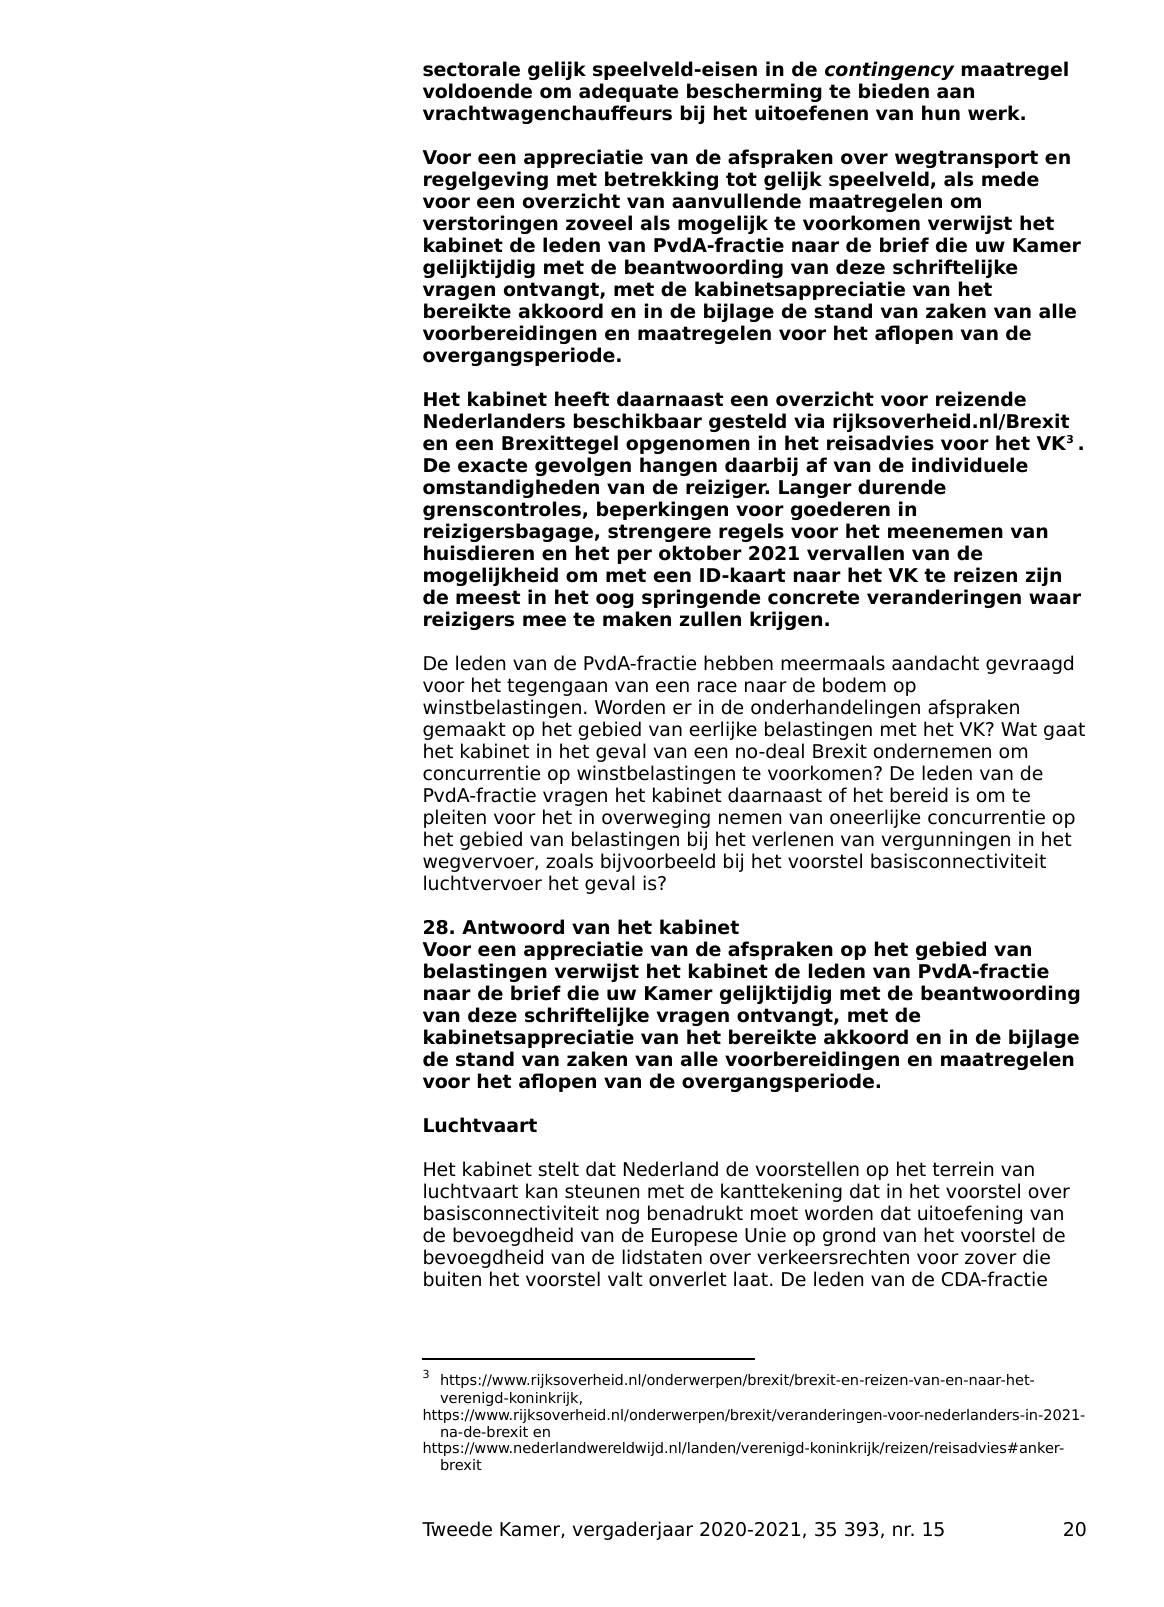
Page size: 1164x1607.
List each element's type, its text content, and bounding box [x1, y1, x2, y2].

text De leden van de PvdA-fractie hebben meermaals aandacht gevraagd voor het tegengaan van een race naar de bodem op winstbelastingen. Worden er in de onderhandelingen afspraken gemaakt op het gebied van eerlijke belastingen met het VK? Wat gaat het kabinet in het geval van een no-deal Brexit ondernemen om concurrentie op winstbelastingen te voorkomen? De leden van de PvdA-fractie vragen het kabinet daarnaast of het bereid is om te pleiten voor het in overweging nemen van oneerlijke concurrentie op het gebied van belastingen bij het verlenen van vergunningen in het wegvervoer, zoals bijvoorbeeld bij het voorstel basisconnectiviteit luchtvervoer het geval is? [422, 653, 1087, 895]
text https://www.rijksoverheid.nl/onderwerpen/brexit/brexit-en-reizen-van-en-naar-het-verenigd-koninkrijk, [422, 1368, 1087, 1407]
text Voor een appreciatie van de afspraken op het gebied van belastingen verwijst het kabinet de leden van PvdA-fractie naar de brief die uw Kamer gelijktijdig met de beantwoording van deze schriftelijke vragen ontvangt, met de kabinetsappreciatie van het bereikte akkoord en in de bijlage de stand van zaken van alle voorbereidingen en maatregelen voor het aflopen van de overgangsperiode. [422, 939, 1087, 1093]
text https://www.rijksoverheid.nl/onderwerpen/brexit/veranderingen-voor-nederlanders-in-2021-na-de-brexit en [422, 1407, 1087, 1441]
subtitle Luchtvaart [422, 1115, 1087, 1137]
text https://www.nederlandwereldwijd.nl/landen/verenigd-koninkrijk/reizen/reisadvies#anker-brexit [422, 1441, 1087, 1474]
text Voor een appreciatie van de afspraken over wegtransport en regelgeving met betrekking tot gelijk speelveld, als mede voor een overzicht van aanvullende maatregelen om verstoringen zoveel als mogelijk te voorkomen verwijst het kabinet de leden van PvdA-fractie naar de brief die uw Kamer gelijktijdig met de beantwoording van deze schriftelijke vragen ontvangt, met de kabinetsappreciatie van het bereikte akkoord en in de bijlage de stand van zaken van alle voorbereidingen en maatregelen voor het aflopen van de overgangsperiode. [422, 147, 1087, 367]
text Het kabinet stelt dat Nederland de voorstellen op het terrein van luchtvaart kan steunen met de kanttekening dat in het voorstel over basisconnectiviteit nog benadrukt moet worden dat uitoefening van de bevoegdheid van de Europese Unie op grond van het voorstel de bevoegdheid van de lidstaten over verkeersrechten voor zover die buiten het voorstel valt onverlet laat. De leden van de CDA-fractie [422, 1159, 1087, 1291]
text sectorale gelijk speelveld-eisen in de contingency maatregel voldoende om adequate bescherming te bieden aan vrachtwagenchauffeurs bij het uitoefenen van hun werk. [422, 59, 1087, 125]
text 28. Antwoord van het kabinet [422, 917, 1087, 939]
text Het kabinet heeft daarnaast een overzicht voor reizende Nederlanders beschikbaar gesteld via rijksoverheid.nl/Brexit en een Brexittegel opgenomen in het reisadvies voor het VK. De exacte gevolgen hangen daarbij af van de individuele omstandigheden van de reiziger. Langer durende grenscontroles, beperkingen voor goederen in reizigersbagage, strengere regels voor het meenemen van huisdieren en het per oktober 2021 vervallen van de mogelijkheid om met een ID-kaart naar het VK te reizen zijn de meest in het oog springende concrete veranderingen waar reizigers mee te maken zullen krijgen. [422, 389, 1087, 631]
